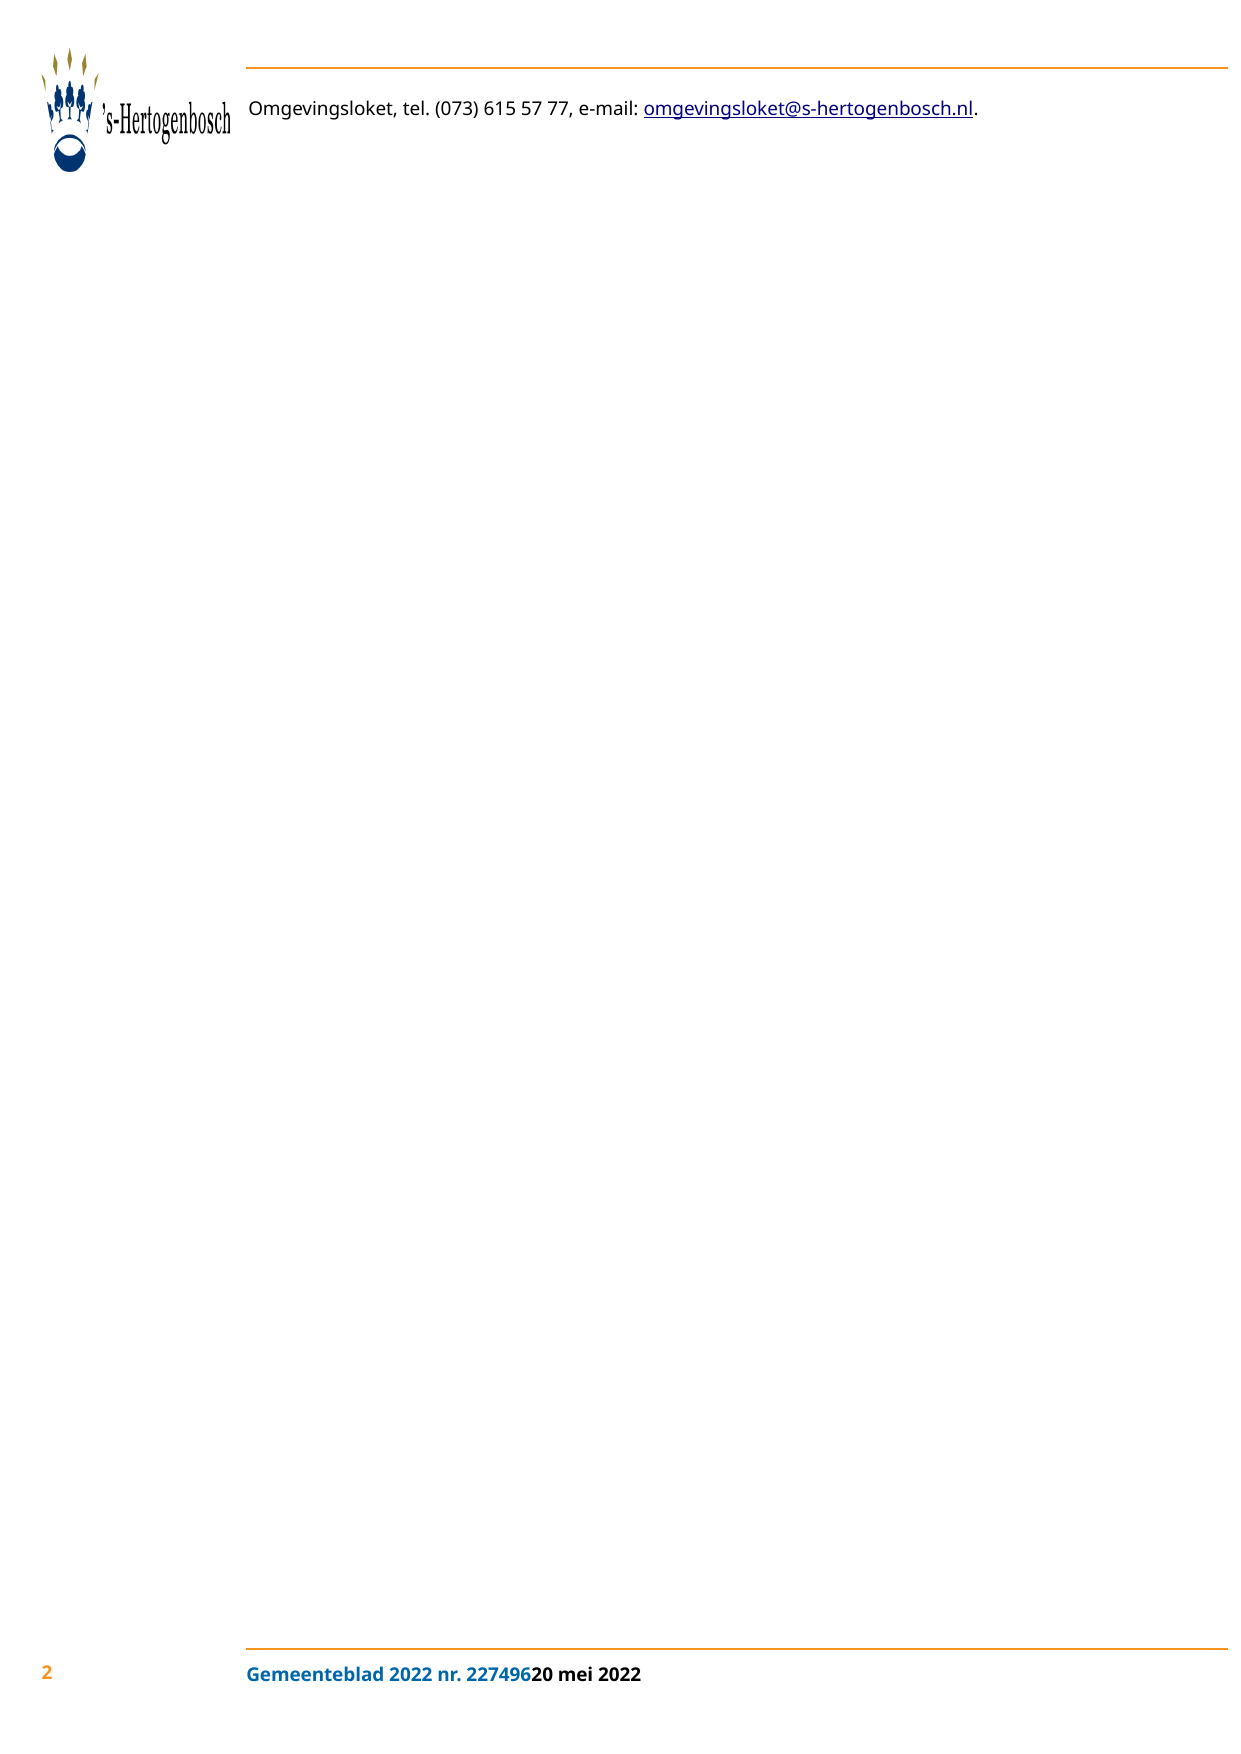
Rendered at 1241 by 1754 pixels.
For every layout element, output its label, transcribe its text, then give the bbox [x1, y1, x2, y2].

text Omgevingsloket, tel. (073) 615 57 77, e-mail: omgevingsloket@s-hertogenbosch.nl. [248, 95, 1152, 121]
picture [41, 47, 231, 172]
